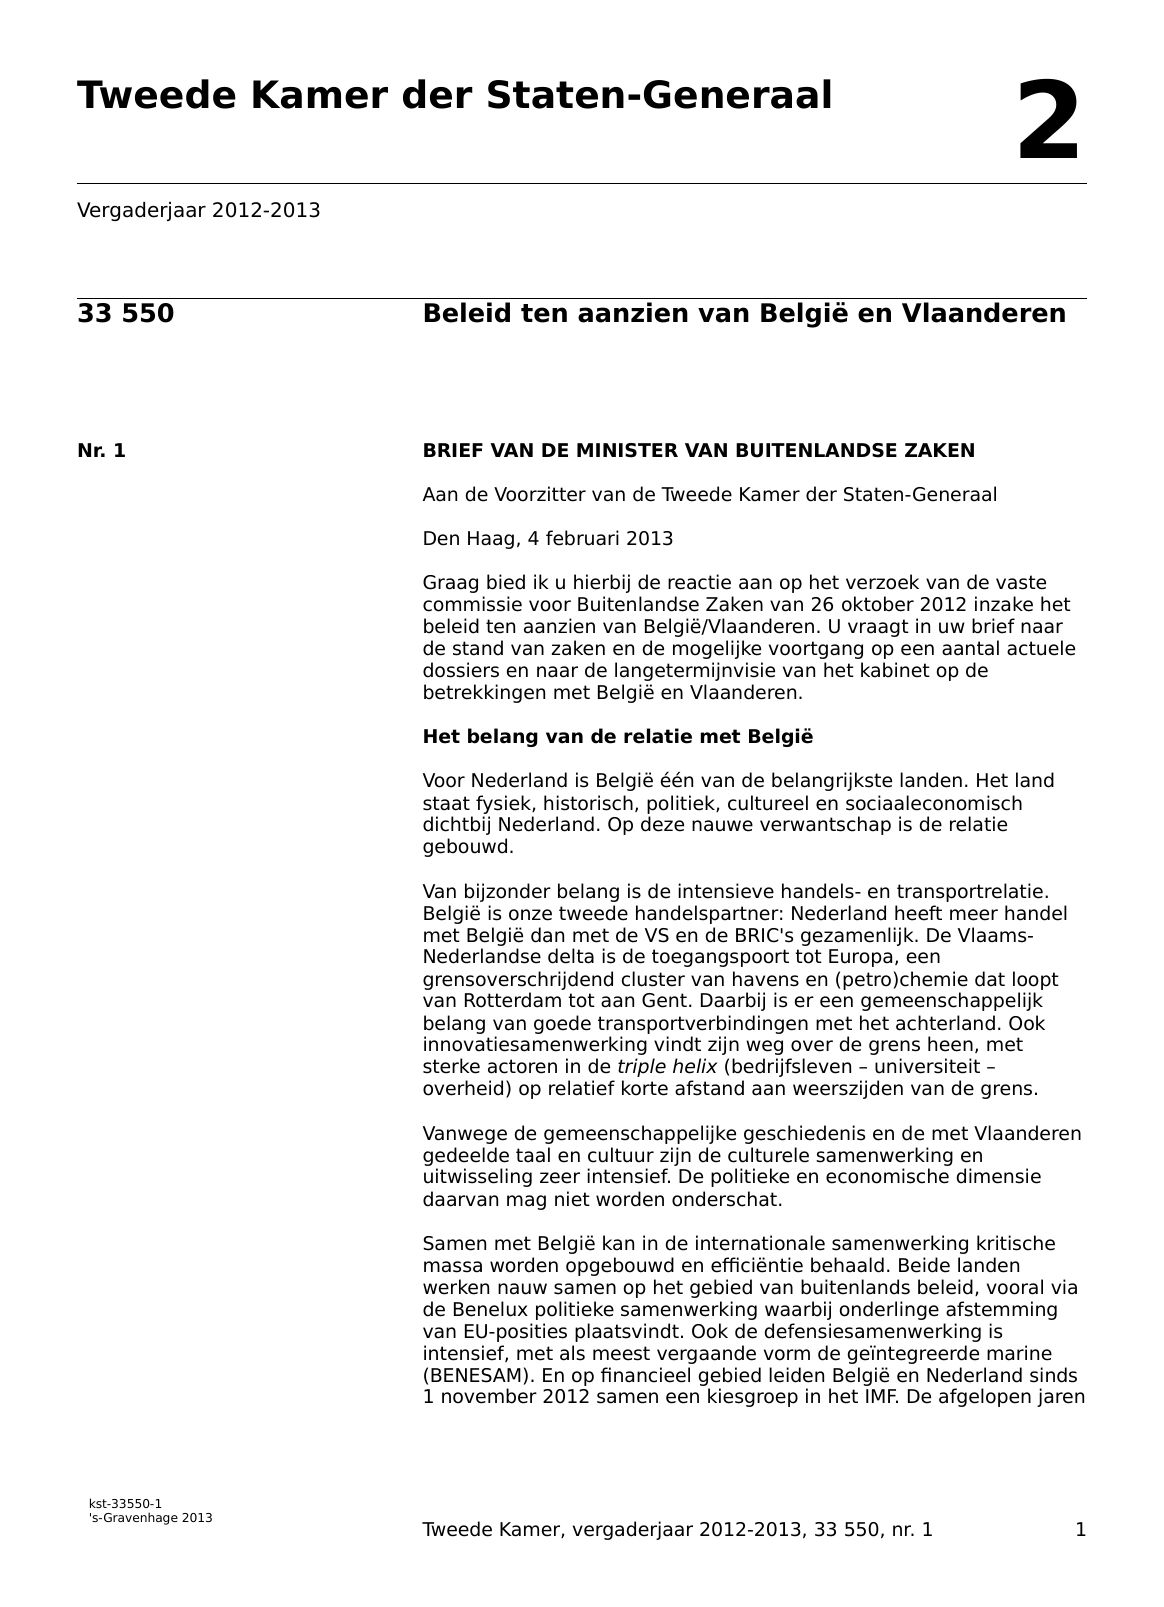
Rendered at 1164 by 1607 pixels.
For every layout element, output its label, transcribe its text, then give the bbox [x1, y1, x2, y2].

text Voor Nederland is België één van de belangrijkste landen. Het land staat fysiek, historisch, politiek, cultureel en sociaaleconomisch dichtbij Nederland. Op deze nauwe verwantschap is de relatie gebouwd. [422, 770, 1087, 858]
table_header 2 [886, 59, 1087, 183]
text Den Haag, 4 februari 2013 [422, 528, 1087, 550]
table_cell Vergaderjaar 2012-2013 [77, 184, 1087, 298]
text 's-Gravenhage 2013 [88, 1511, 323, 1525]
text Vanwege de gemeenschappelijke geschiedenis en de met Vlaanderen gedeelde taal en cultuur zijn de culturele samenwerking en uitwisseling zeer intensief. De politieke en economische dimensie daarvan mag niet worden onderschat. [422, 1122, 1087, 1210]
subtitle Het belang van de relatie met België [422, 726, 1087, 748]
text kst-33550-1 [88, 1497, 323, 1511]
text Aan de Voorzitter van de Tweede Kamer der Staten-Generaal [422, 484, 1087, 506]
text Graag bied ik u hierbij de reactie aan op het verzoek van de vaste commissie voor Buitenlandse Zaken van 26 oktober 2012 inzake het beleid ten aanzien van België/Vlaanderen. U vraagt in uw brief naar de stand van zaken en de mogelijke voortgang op een aantal actuele dossiers en naar de langetermijnvisie van het kabinet op de betrekkingen met België en Vlaanderen. [422, 572, 1087, 704]
text Van bijzonder belang is de intensieve handels- en transportrelatie. België is onze tweede handelspartner: Nederland heeft meer handel met België dan met de VS en de BRIC's gezamenlijk. De Vlaams-Nederlandse delta is de toegangspoort tot Europa, een grensoverschrijdend cluster van havens en (petro)chemie dat loopt van Rotterdam tot aan Gent. Daarbij is er een gemeenschappelijk belang van goede transportverbindingen met het achterland. Ook innovatiesamenwerking vindt zijn weg over de grens heen, met sterke actoren in de triple helix (bedrijfsleven – universiteit – overheid) op relatief korte afstand aan weerszijden van de grens. [422, 881, 1087, 1100]
table_header Tweede Kamer der Staten-Generaal [77, 59, 886, 183]
subtitle 33 550 Beleid ten aanzien van België en Vlaanderen [77, 299, 1087, 329]
text Samen met België kan in de internationale samenwerking kritische massa worden opgebouwd en efficiëntie behaald. Beide landen werken nauw samen op het gebied van buitenlands beleid, vooral via de Benelux politieke samenwerking waarbij onderlinge afstemming van EU-posities plaatsvindt. Ook de defensiesamenwerking is intensief, met als meest vergaande vorm de geïntegreerde marine (BENESAM). En op financieel gebied leiden België en Nederland sinds 1 november 2012 samen een kiesgroep in het IMF. De afgelopen jaren [422, 1233, 1087, 1408]
subtitle Nr. 1 BRIEF VAN DE MINISTER VAN BUITENLANDSE ZAKEN [77, 440, 1087, 462]
